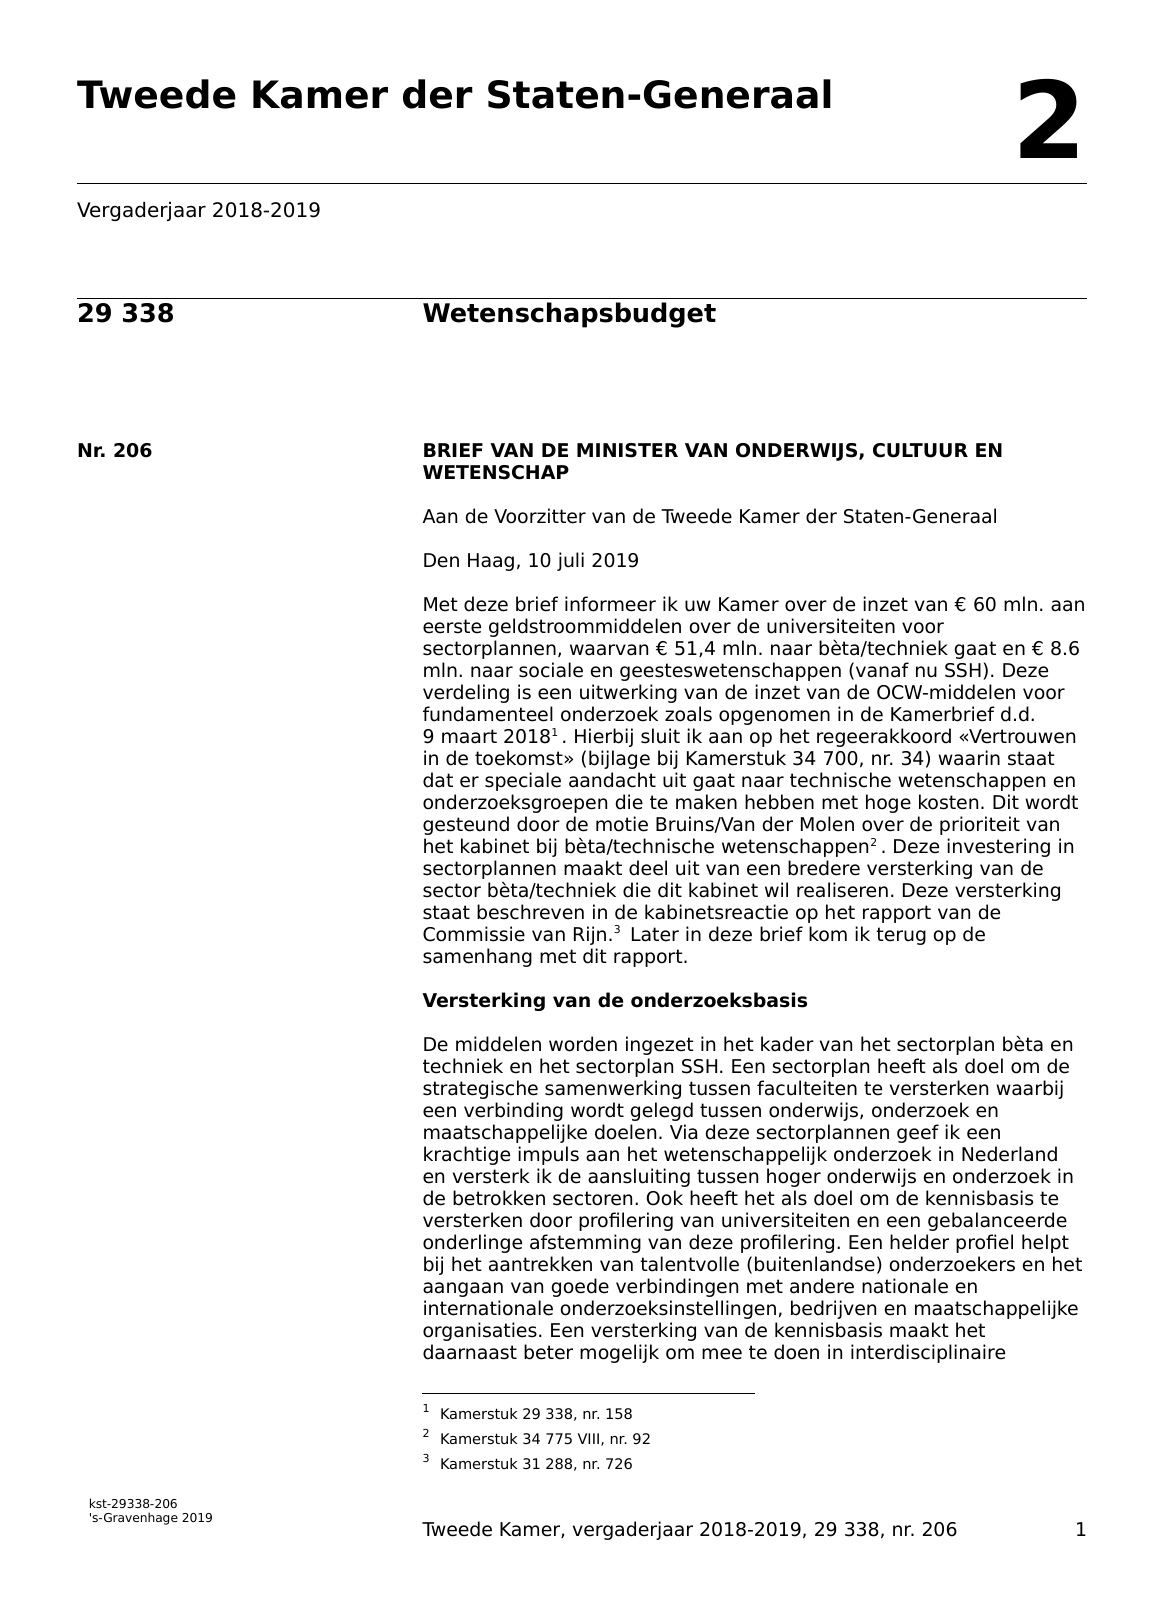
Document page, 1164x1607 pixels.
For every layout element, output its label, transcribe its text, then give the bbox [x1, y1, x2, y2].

text Met deze brief informeer ik uw Kamer over de inzet van € 60 mln. aan eerste geldstroommiddelen over de universiteiten voor sectorplannen, waarvan € 51,4 mln. naar bèta/techniek gaat en € 8.6 mln. naar sociale en geesteswetenschappen (vanaf nu SSH). Deze verdeling is een uitwerking van de inzet van de OCW-middelen voor fundamenteel onderzoek zoals opgenomen in de Kamerbrief d.d. 9 maart 2018. Hierbij sluit ik aan op het regeerakkoord «Vertrouwen in de toekomst» (bijlage bij Kamerstuk 34 700, nr. 34) waarin staat dat er speciale aandacht uit gaat naar technische wetenschappen en onderzoeksgroepen die te maken hebben met hoge kosten. Dit wordt gesteund door de motie Bruins/Van der Molen over de prioriteit van het kabinet bij bèta/technische wetenschappen. Deze investering in sectorplannen maakt deel uit van een bredere versterking van de sector bèta/techniek die dit kabinet wil realiseren. Deze versterking staat beschreven in de kabinetsreactie op het rapport van de Commissie van Rijn. Later in deze brief kom ik terug op de samenhang met dit rapport. [422, 594, 1087, 968]
text 's-Gravenhage 2019 [88, 1511, 323, 1525]
text Aan de Voorzitter van de Tweede Kamer der Staten-Generaal [422, 506, 1087, 528]
table_header Tweede Kamer der Staten-Generaal [77, 59, 886, 183]
text Kamerstuk 34 775 VIII, nr. 92 [422, 1427, 1087, 1449]
subtitle Versterking van de onderzoeksbasis [422, 990, 1087, 1012]
table_cell Vergaderjaar 2018-2019 [77, 184, 1087, 298]
subtitle Nr. 206 BRIEF VAN DE MINISTER VAN ONDERWIJS, CULTUUR EN WETENSCHAP [77, 440, 1087, 484]
table_header 2 [886, 59, 1087, 183]
text De middelen worden ingezet in het kader van het sectorplan bèta en techniek en het sectorplan SSH. Een sectorplan heeft als doel om de strategische samenwerking tussen faculteiten te versterken waarbij een verbinding wordt gelegd tussen onderwijs, onderzoek en maatschappelijke doelen. Via deze sectorplannen geef ik een krachtige impuls aan het wetenschappelijk onderzoek in Nederland en versterk ik de aansluiting tussen hoger onderwijs en onderzoek in de betrokken sectoren. Ook heeft het als doel om de kennisbasis te versterken door profilering van universiteiten en een gebalanceerde onderlinge afstemming van deze profilering. Een helder profiel helpt bij het aantrekken van talentvolle (buitenlandse) onderzoekers en het aangaan van goede verbindingen met andere nationale en internationale onderzoeksinstellingen, bedrijven en maatschappelijke organisaties. Een versterking van de kennisbasis maakt het daarnaast beter mogelijk om mee te doen in interdisciplinaire [422, 1034, 1087, 1364]
text Kamerstuk 31 288, nr. 726 [422, 1452, 1087, 1474]
text kst-29338-206 [88, 1497, 323, 1511]
subtitle 29 338 Wetenschapsbudget [77, 299, 1087, 329]
text Den Haag, 10 juli 2019 [422, 550, 1087, 572]
text Kamerstuk 29 338, nr. 158 [422, 1402, 1087, 1424]
